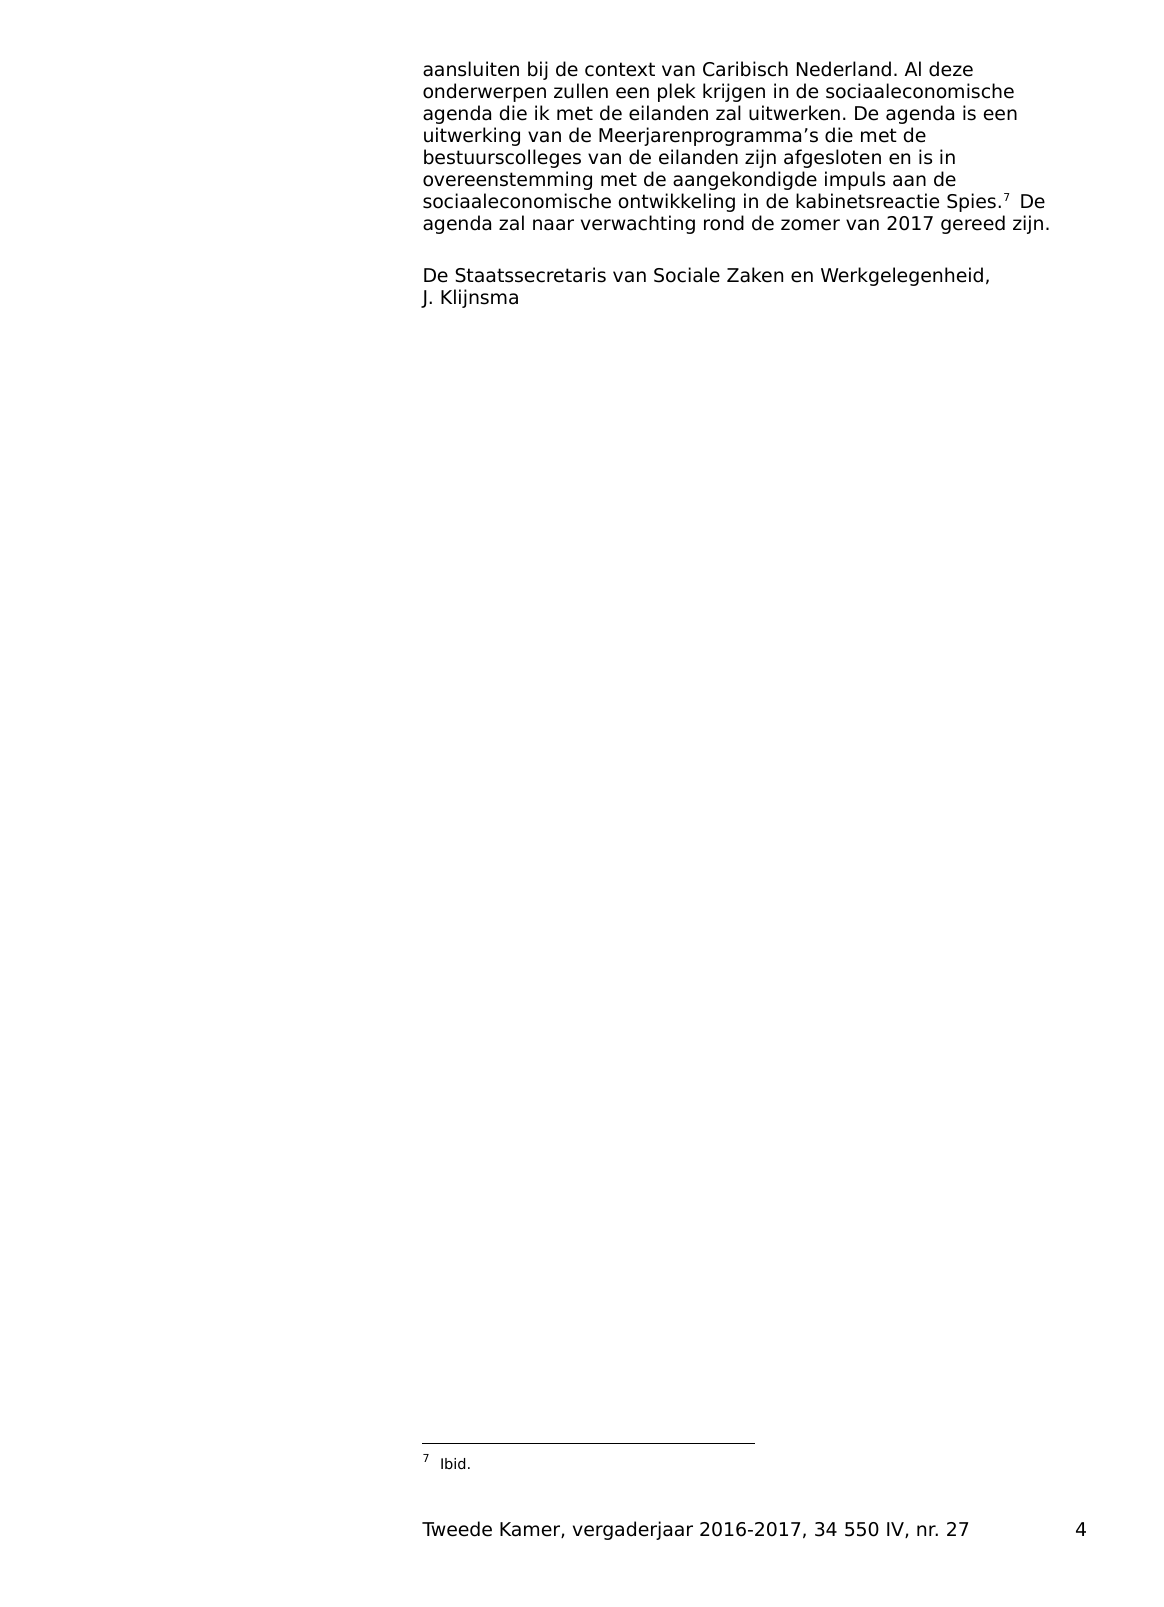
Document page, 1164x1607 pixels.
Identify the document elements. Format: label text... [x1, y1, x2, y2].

text aansluiten bij de context van Caribisch Nederland. Al deze onderwerpen zullen een plek krijgen in de sociaaleconomische agenda die ik met de eilanden zal uitwerken. De agenda is een uitwerking van de Meerjarenprogramma’s die met de bestuurscolleges van de eilanden zijn afgesloten en is in overeenstemming met de aangekondigde impuls aan de sociaaleconomische ontwikkeling in de kabinetsreactie Spies. De agenda zal naar verwachting rond de zomer van 2017 gereed zijn. [422, 59, 1087, 235]
text De Staatssecretaris van Sociale Zaken en Werkgelegenheid, J. Klijnsma [422, 265, 1087, 309]
text Ibid. [422, 1452, 1087, 1474]
